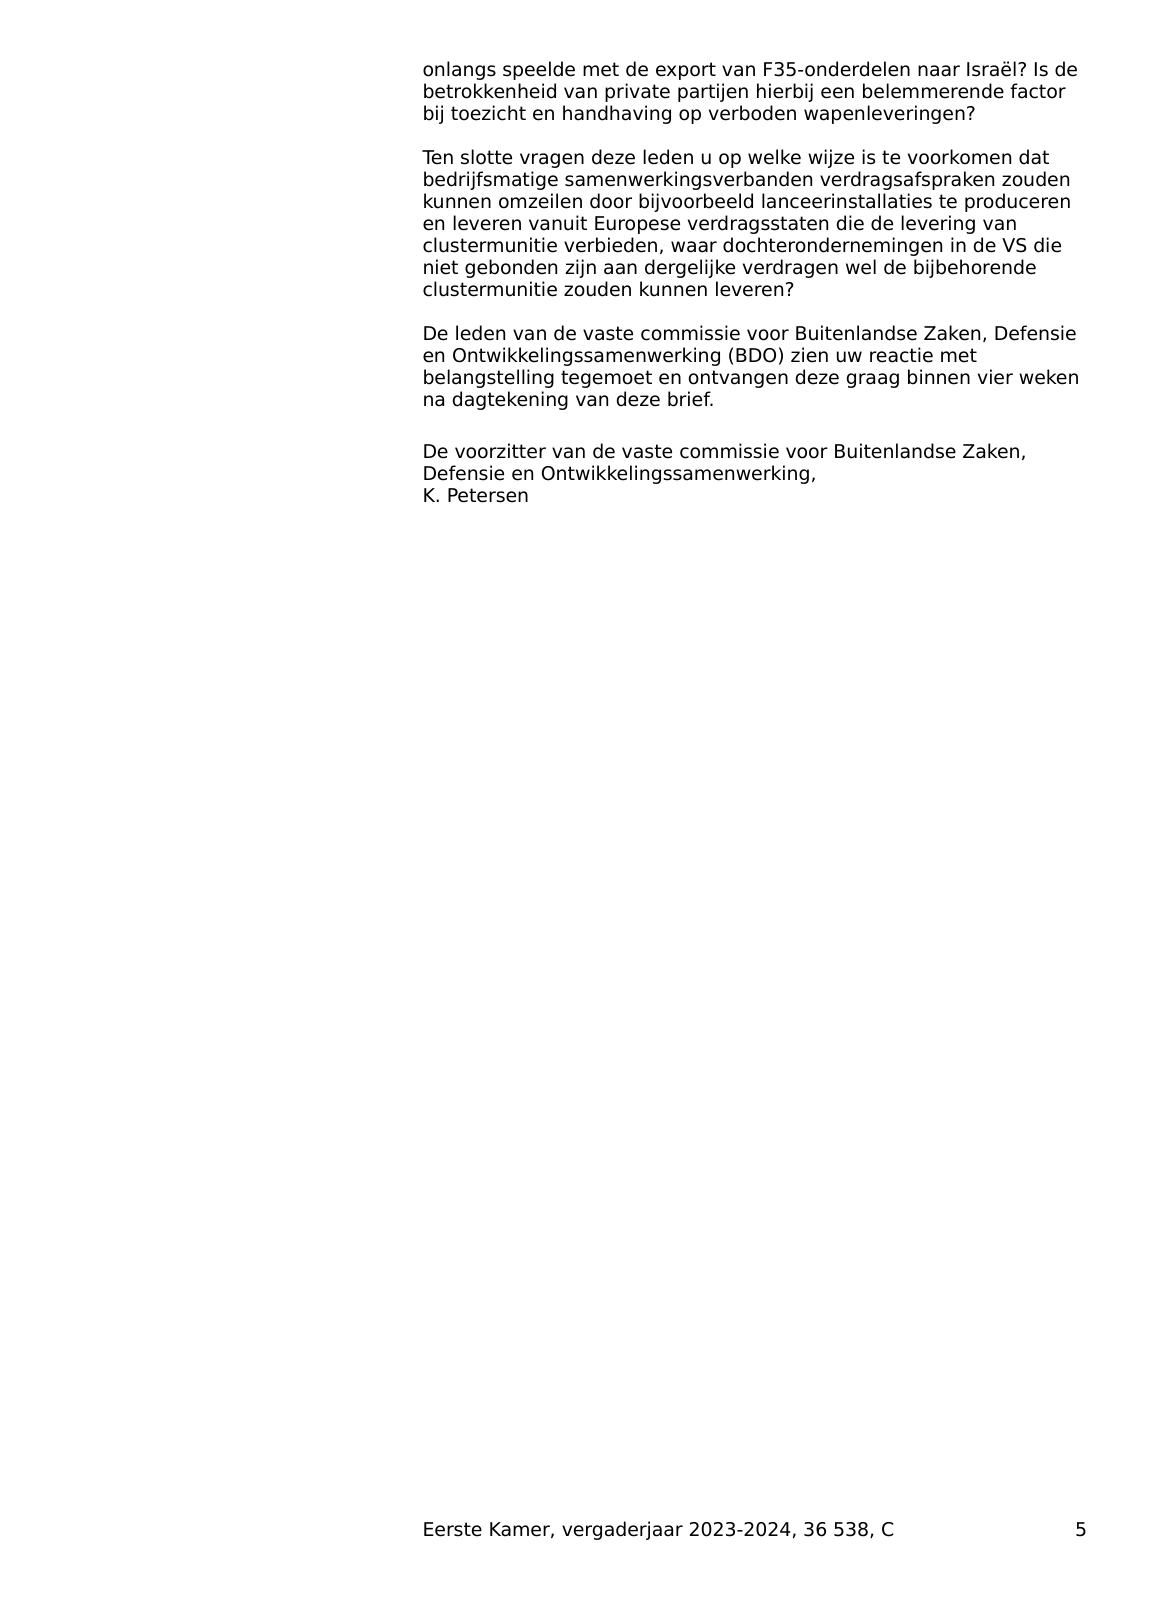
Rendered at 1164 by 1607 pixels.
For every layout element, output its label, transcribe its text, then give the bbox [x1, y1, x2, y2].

text De leden van de vaste commissie voor Buitenlandse Zaken, Defensie en Ontwikkelingssamenwerking (BDO) zien uw reactie met belangstelling tegemoet en ontvangen deze graag binnen vier weken na dagtekening van deze brief. [422, 323, 1087, 411]
text Ten slotte vragen deze leden u op welke wijze is te voorkomen dat bedrijfsmatige samenwerkingsverbanden verdragsafspraken zouden kunnen omzeilen door bijvoorbeeld lanceerinstallaties te produceren en leveren vanuit Europese verdragsstaten die de levering van clustermunitie verbieden, waar dochterondernemingen in de VS die niet gebonden zijn aan dergelijke verdragen wel de bijbehorende clustermunitie zouden kunnen leveren? [422, 147, 1087, 301]
text De voorzitter van de vaste commissie voor Buitenlandse Zaken, Defensie en Ontwikkelingssamenwerking, K. Petersen [422, 441, 1087, 507]
text onlangs speelde met de export van F35-onderdelen naar Israël? Is de betrokkenheid van private partijen hierbij een belemmerende factor bij toezicht en handhaving op verboden wapenleveringen? [422, 59, 1087, 125]
